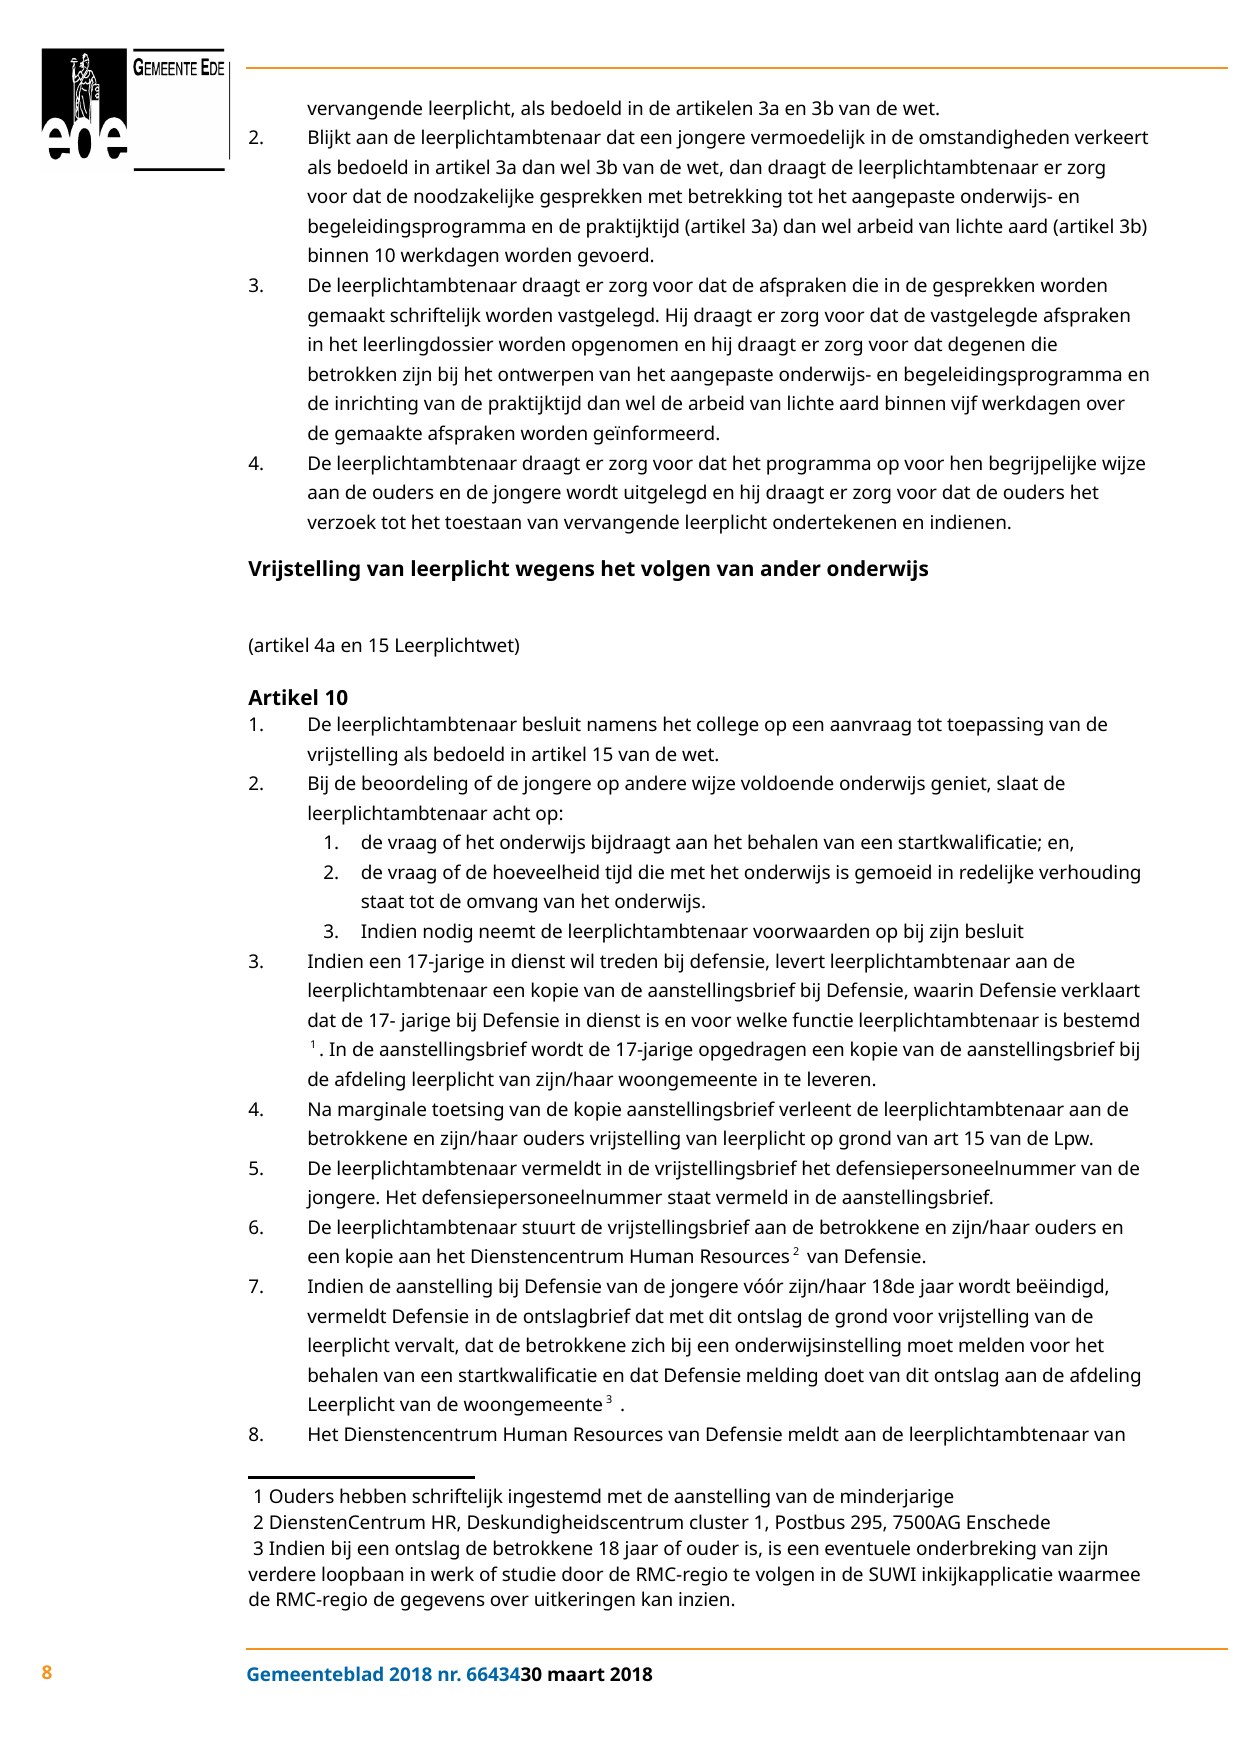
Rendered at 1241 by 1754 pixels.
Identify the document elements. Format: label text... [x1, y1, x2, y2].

list De leerplichtambtenaar vermeldt in de vrijstellingsbrief het defensiepersoneelnummer van de jongere. Het defensiepersoneelnummer staat vermeld in de aanstellingsbrief. [248, 1155, 1152, 1210]
list Indien nodig neemt de leerplichtambtenaar voorwaarden op bij zijn besluit [323, 918, 1152, 944]
list vervangende leerplicht, als bedoeld in de artikelen 3a en 3b van de wet. [248, 95, 1152, 121]
list De leerplichtambtenaar stuurt de vrijstellingsbrief aan de betrokkene en zijn/haar ouders en een kopie aan het Dienstencentrum Human Resources van Defensie. [248, 1214, 1152, 1269]
list Indien een 17-jarige in dienst wil treden bij defensie, levert leerplichtambtenaar aan de leerplichtambtenaar een kopie van de aanstellingsbrief bij Defensie, waarin Defensie verklaart dat de 17- jarige bij Defensie in dienst is en voor welke functie leerplichtambtenaar is bestemd . In de aanstellingsbrief wordt de 17-jarige opgedragen een kopie van de aanstellingsbrief bij de afdeling leerplicht van zijn/haar woongemeente in te leveren. [248, 948, 1152, 1092]
list Blijkt aan de leerplichtambtenaar dat een jongere vermoedelijk in de omstandigheden verkeert als bedoeld in artikel 3a dan wel 3b van de wet, dan draagt de leerplichtambtenaar er zorg voor dat de noodzakelijke gesprekken met betrekking tot het aangepaste onderwijs- en begeleidingsprogramma en de praktijktijd (artikel 3a) dan wel arbeid van lichte aard (artikel 3b) binnen 10 werkdagen worden gevoerd. [248, 124, 1152, 268]
list Bij de beoordeling of de jongere op andere wijze voldoende onderwijs geniet, slaat de leerplichtambtenaar acht op: [248, 770, 1152, 826]
list DienstenCentrum HR, Deskundigheidscentrum cluster 1, Postbus 295, 7500AG Enschede [248, 1509, 1152, 1535]
list Ouders hebben schriftelijk ingestemd met de aanstelling van de minderjarige [248, 1483, 1152, 1509]
list de vraag of het onderwijs bijdraagt aan het behalen van een startkwalificatie; en, [323, 829, 1152, 855]
list Na marginale toetsing van de kopie aanstellingsbrief verleent de leerplichtambtenaar aan de betrokkene en zijn/haar ouders vrijstelling van leerplicht op grond van art 15 van de Lpw. [248, 1096, 1152, 1151]
list Het Dienstencentrum Human Resources van Defensie meldt aan de leerplichtambtenaar van [248, 1421, 1152, 1447]
text Vrijstelling van leerplicht wegens het volgen van ander onderwijs [248, 554, 1152, 583]
text (artikel 4a en 15 Leerplichtwet) [248, 632, 1152, 658]
picture [41, 47, 231, 172]
list De leerplichtambtenaar besluit namens het college op een aanvraag tot toepassing van de vrijstelling als bedoeld in artikel 15 van de wet. [248, 711, 1152, 766]
list Indien bij een ontslag de betrokkene 18 jaar of ouder is, is een eventuele onderbreking van zijn verdere loopbaan in werk of studie door de RMC-regio te volgen in de SUWI inkijkapplicatie waarmee de RMC-regio de gegevens over uitkeringen kan inzien. [248, 1535, 1152, 1612]
text Artikel 10 [248, 683, 1152, 711]
list de vraag of de hoeveelheid tijd die met het onderwijs is gemoeid in redelijke verhouding staat tot de omvang van het onderwijs. [323, 859, 1152, 914]
list De leerplichtambtenaar draagt er zorg voor dat het programma op voor hen begrijpelijke wijze aan de ouders en de jongere wordt uitgelegd en hij draagt er zorg voor dat de ouders het verzoek tot het toestaan van vervangende leerplicht ondertekenen en indienen. [248, 450, 1152, 535]
list Indien de aanstelling bij Defensie van de jongere vóór zijn/haar 18de jaar wordt beëindigd, vermeldt Defensie in de ontslagbrief dat met dit ontslag de grond voor vrijstelling van de leerplicht vervalt, dat de betrokkene zich bij een onderwijsinstelling moet melden voor het behalen van een startkwalificatie en dat Defensie melding doet van dit ontslag aan de afdeling Leerplicht van de woongemeente . [248, 1273, 1152, 1417]
list De leerplichtambtenaar draagt er zorg voor dat de afspraken die in de gesprekken worden gemaakt schriftelijk worden vastgelegd. Hij draagt er zorg voor dat de vastgelegde afspraken in het leerlingdossier worden opgenomen en hij draagt er zorg voor dat degenen die betrokken zijn bij het ontwerpen van het aangepaste onderwijs- en begeleidingsprogramma en de inrichting van de praktijktijd dan wel de arbeid van lichte aard binnen vijf werkdagen over de gemaakte afspraken worden geïnformeerd. [248, 272, 1152, 446]
